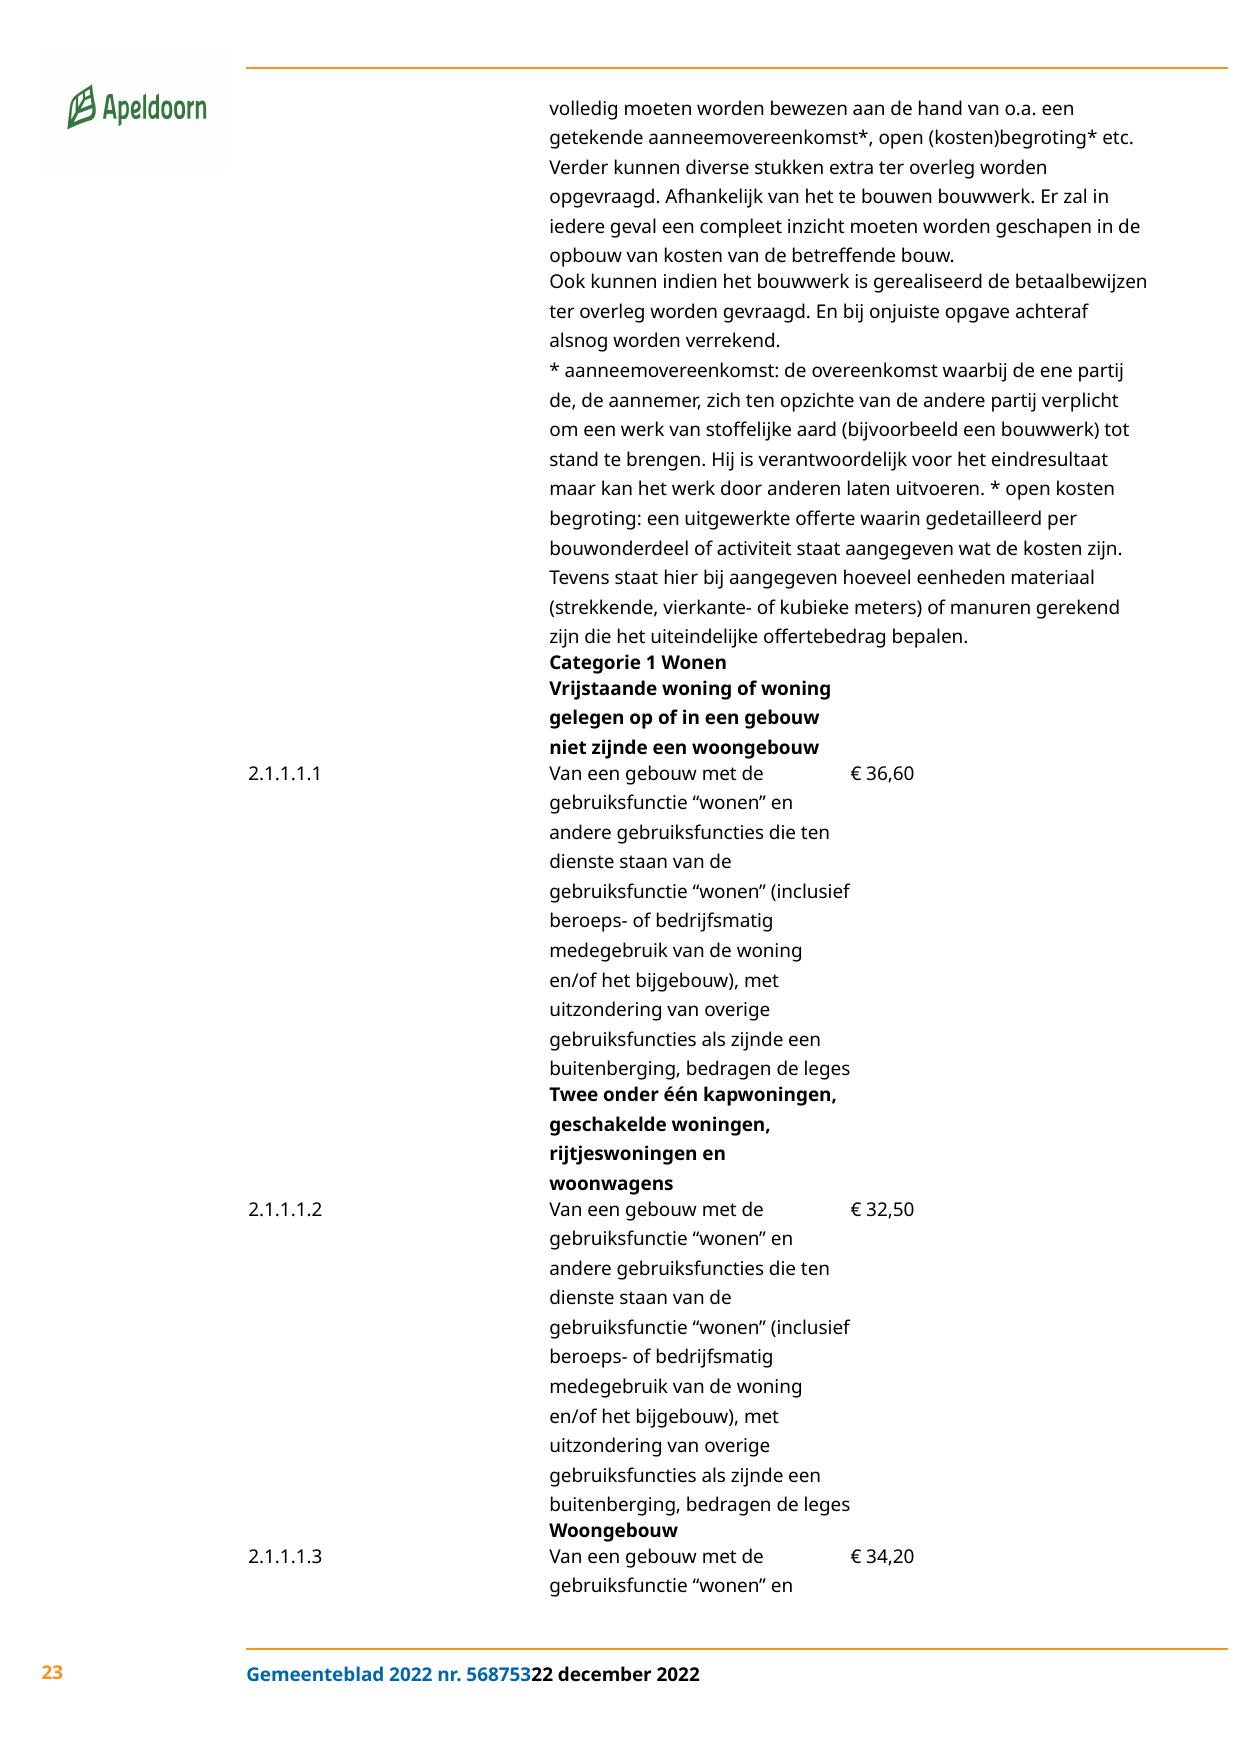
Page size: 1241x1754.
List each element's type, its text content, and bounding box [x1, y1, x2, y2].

table_cell [850, 1518, 1152, 1543]
table_cell Van een gebouw met de gebruiksfunctie “wonen” en andere gebruiksfuncties die ten dienste staan van de gebruiksfunctie “wonen” (inclusief beroeps- of bedrijfsmatig medegebruik van de woning en/of het bijgebouw), met uitzondering van overige gebruiksfuncties als zijnde een buitenberging, bedragen de leges [549, 760, 850, 1081]
table_cell [850, 649, 1152, 675]
table_cell 2.1.1.1.2 [248, 1196, 549, 1517]
table_cell [248, 649, 549, 675]
table_cell [248, 269, 549, 649]
table_cell € 32,50 [850, 1196, 1152, 1517]
table_cell Twee onder één kapwoningen, geschakelde woningen, rijtjeswoningen en woonwagens [549, 1081, 850, 1196]
table_cell € 34,20 [850, 1543, 1152, 1598]
table_cell [248, 95, 549, 268]
table_cell Vrijstaande woning of woning gelegen op of in een gebouw niet zijnde een woongebouw [549, 675, 850, 760]
table_cell Van een gebouw met de gebruiksfunctie “wonen” en andere gebruiksfuncties die ten dienste staan van de gebruiksfunctie “wonen” (inclusief beroeps- of bedrijfsmatig medegebruik van de woning en/of het bijgebouw), met uitzondering van overige gebruiksfuncties als zijnde een buitenberging, bedragen de leges [549, 1196, 850, 1517]
picture [41, 47, 231, 172]
table_cell volledig moeten worden bewezen aan de hand van o.a. een getekende aanneemovereenkomst*, open (kosten)begroting* etc. Verder kunnen diverse stukken extra ter overleg worden opgevraagd. Afhankelijk van het te bouwen bouwwerk. Er zal in iedere geval een compleet inzicht moeten worden geschapen in de opbouw van kosten van de betreffende bouw. [549, 95, 1152, 268]
table_cell [248, 675, 549, 760]
table_cell Categorie 1 Wonen [549, 649, 850, 675]
table_cell [248, 1081, 549, 1196]
table_cell 2.1.1.1.3 [248, 1543, 549, 1598]
table_cell [850, 1081, 1152, 1196]
table_cell Woongebouw [549, 1518, 850, 1543]
table_cell [248, 1518, 549, 1543]
table_cell [850, 675, 1152, 760]
table_cell € 36,60 [850, 760, 1152, 1081]
table_cell Ook kunnen indien het bouwwerk is gerealiseerd de betaalbewijzen ter overleg worden gevraagd. En bij onjuiste opgave achteraf alsnog worden verrekend. * aanneemovereenkomst: de overeenkomst waarbij de ene partij de, de aannemer, zich ten opzichte van de andere partij verplicht om een werk van stoffelijke aard (bijvoorbeeld een bouwwerk) tot stand te brengen. Hij is verantwoordelijk voor het eindresultaat maar kan het werk door anderen laten uitvoeren. * open kosten begroting: een uitgewerkte offerte waarin gedetailleerd per bouwonderdeel of activiteit staat aangegeven wat de kosten zijn. Tevens staat hier bij aangegeven hoeveel eenheden materiaal (strekkende, vierkante- of kubieke meters) of manuren gerekend zijn die het uiteindelijke offertebedrag bepalen. [549, 269, 1152, 649]
table_cell 2.1.1.1.1 [248, 760, 549, 1081]
table_cell Van een gebouw met de gebruiksfunctie “wonen” en [549, 1543, 850, 1598]
